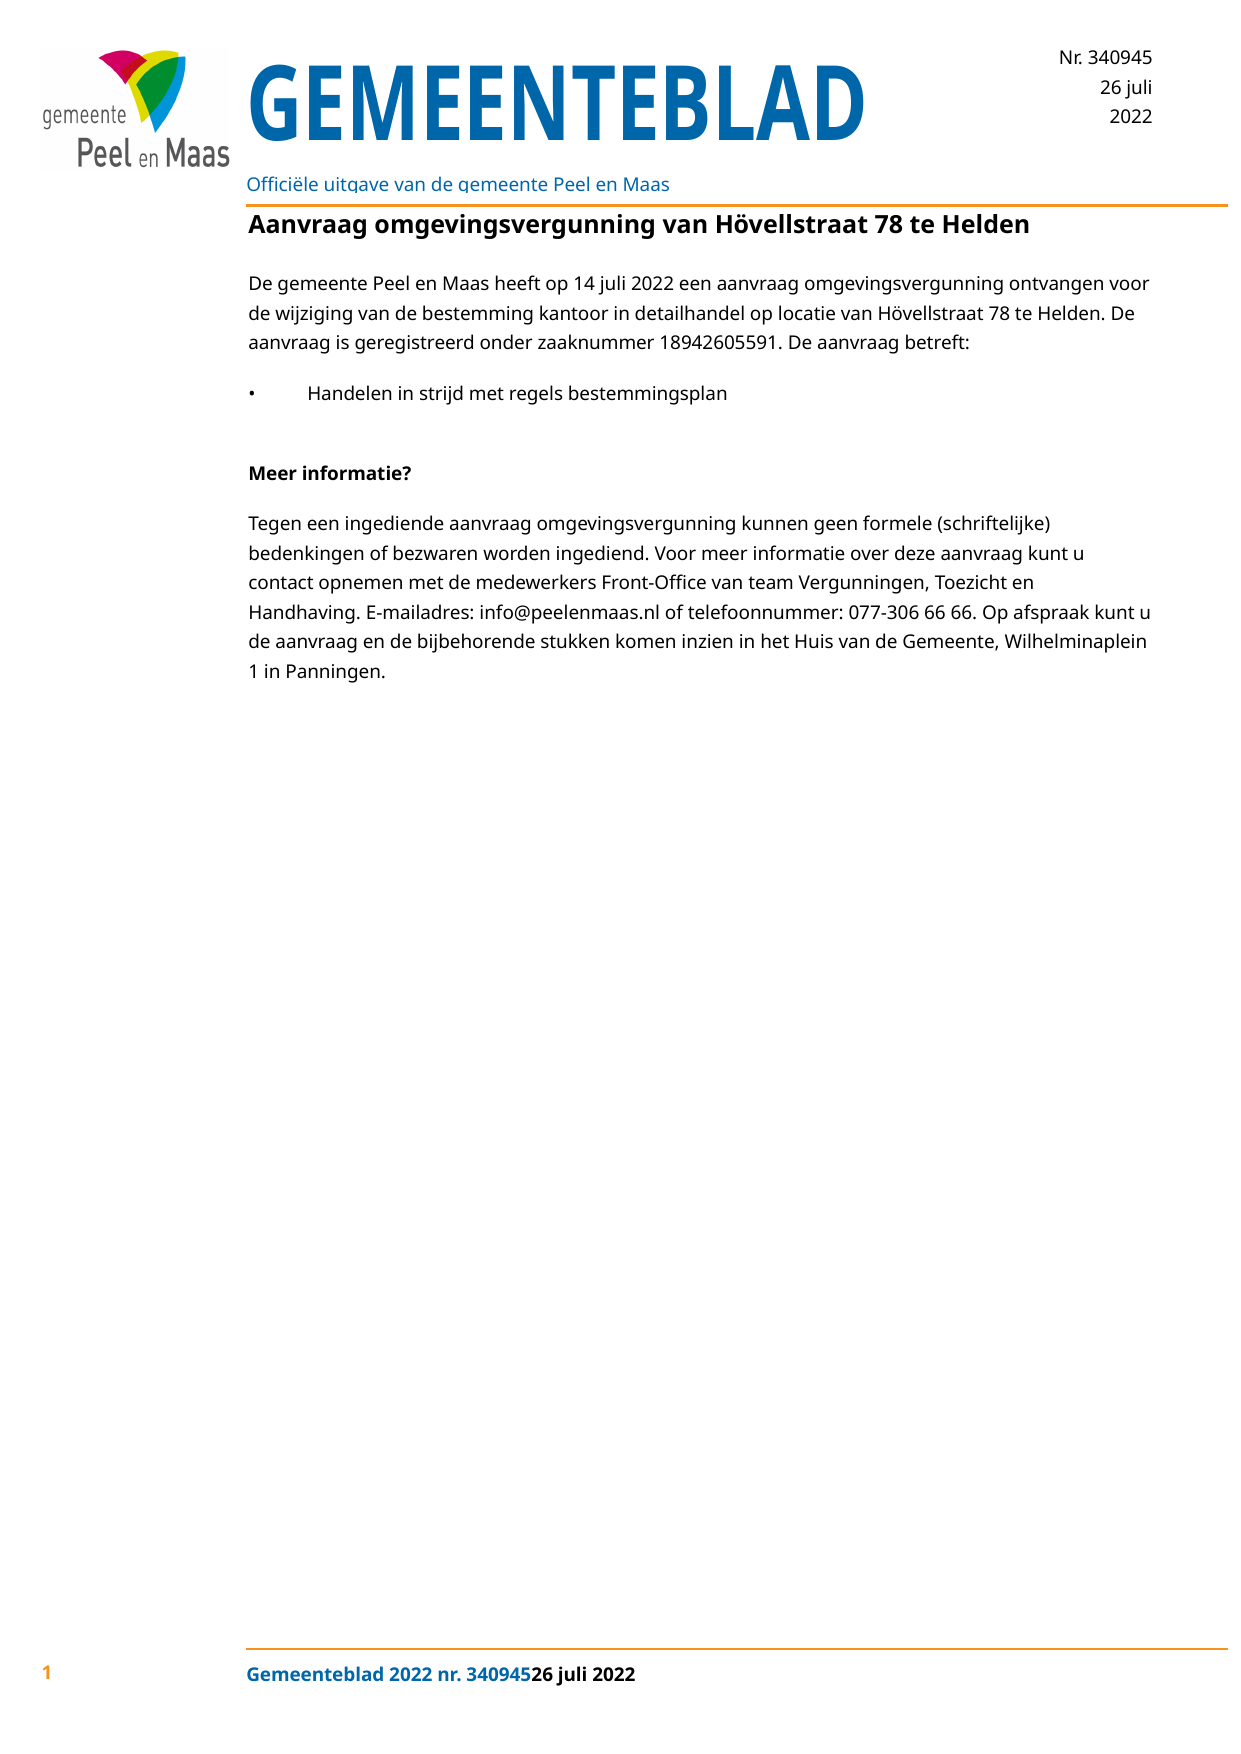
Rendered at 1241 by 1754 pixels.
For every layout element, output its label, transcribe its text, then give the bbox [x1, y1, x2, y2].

text De gemeente Peel en Maas heeft op 14 juli 2022 een aanvraag omgevingsvergunning ontvangen voor de wijziging van de bestemming kantoor in detailhandel op locatie van Hövellstraat 78 te Helden. De aanvraag is geregistreerd onder zaaknummer 18942605591. De aanvraag betreft: [248, 270, 1152, 355]
text Meer informatie? [248, 460, 1152, 486]
list Handelen in strijd met regels bestemmingsplan [248, 380, 1152, 406]
picture [41, 47, 231, 172]
text Aanvraag omgevingsvergunning van Hövellstraat 78 te Helden [248, 207, 1152, 241]
text Tegen een ingediende aanvraag omgevingsvergunning kunnen geen formele (schriftelijke) bedenkingen of bezwaren worden ingediend. Voor meer informatie over deze aanvraag kunt u contact opnemen met de medewerkers Front-Office van team Vergunningen, Toezicht en Handhaving. E-mailadres: info@peelenmaas.nl of telefoonnummer: 077-306 66 66. Op afspraak kunt u de aanvraag en de bijbehorende stukken komen inzien in het Huis van de Gemeente, Wilhelminaplein 1 in Panningen. [248, 510, 1152, 684]
